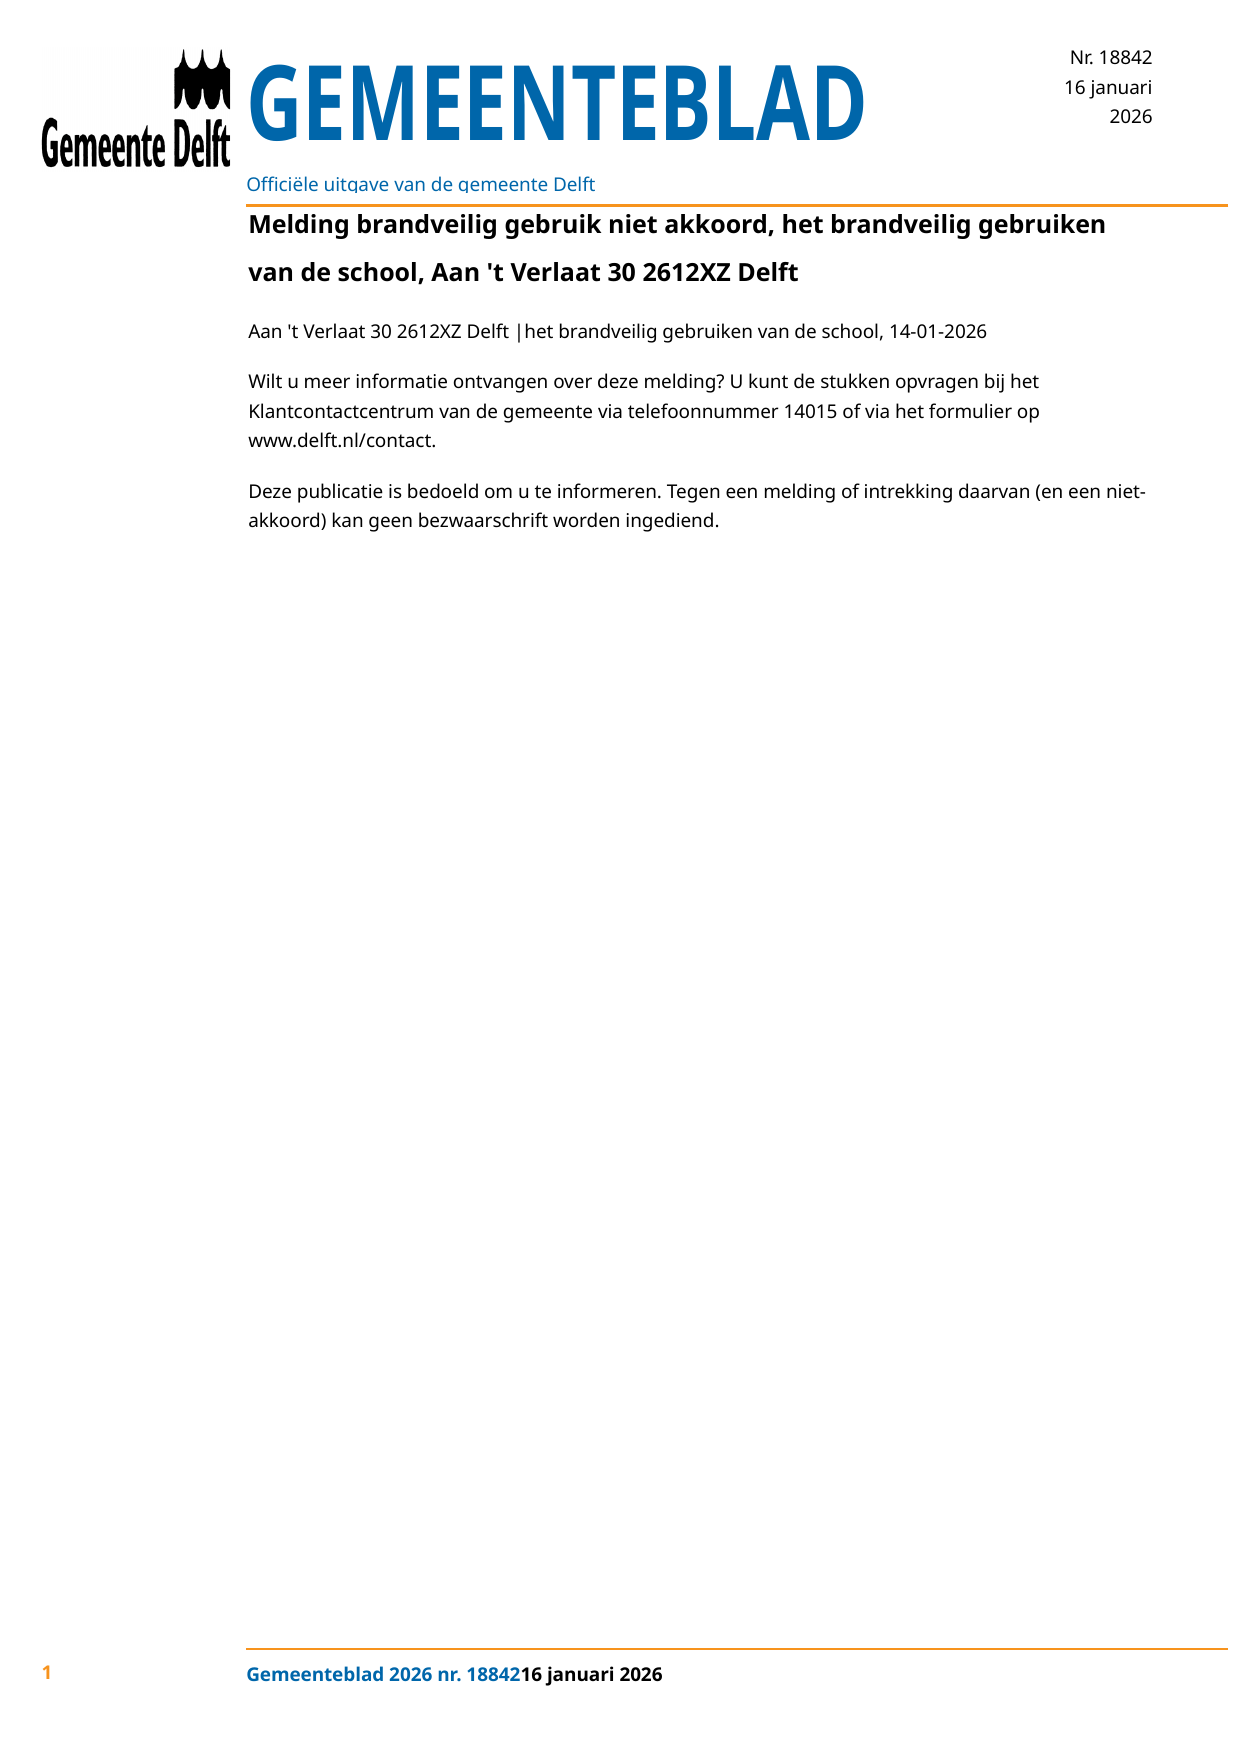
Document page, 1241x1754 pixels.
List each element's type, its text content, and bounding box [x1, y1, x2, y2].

text Melding brandveilig gebruik niet akkoord, het brandveilig gebruiken van de school, Aan 't Verlaat 30 2612XZ Delft [248, 207, 1152, 288]
picture [41, 47, 231, 172]
text Aan 't Verlaat 30 2612XZ Delft |het brandveilig gebruiken van de school, 14-01-2026 [248, 318, 1152, 344]
text Deze publicatie is bedoeld om u te informeren. Tegen een melding of intrekking daarvan (en een niet-akkoord) kan geen bezwaarschrift worden ingediend. [248, 478, 1152, 533]
text Wilt u meer informatie ontvangen over deze melding? U kunt de stukken opvragen bij het Klantcontactcentrum van de gemeente via telefoonnummer 14015 of via het formulier op www.delft.nl/contact. [248, 368, 1152, 453]
